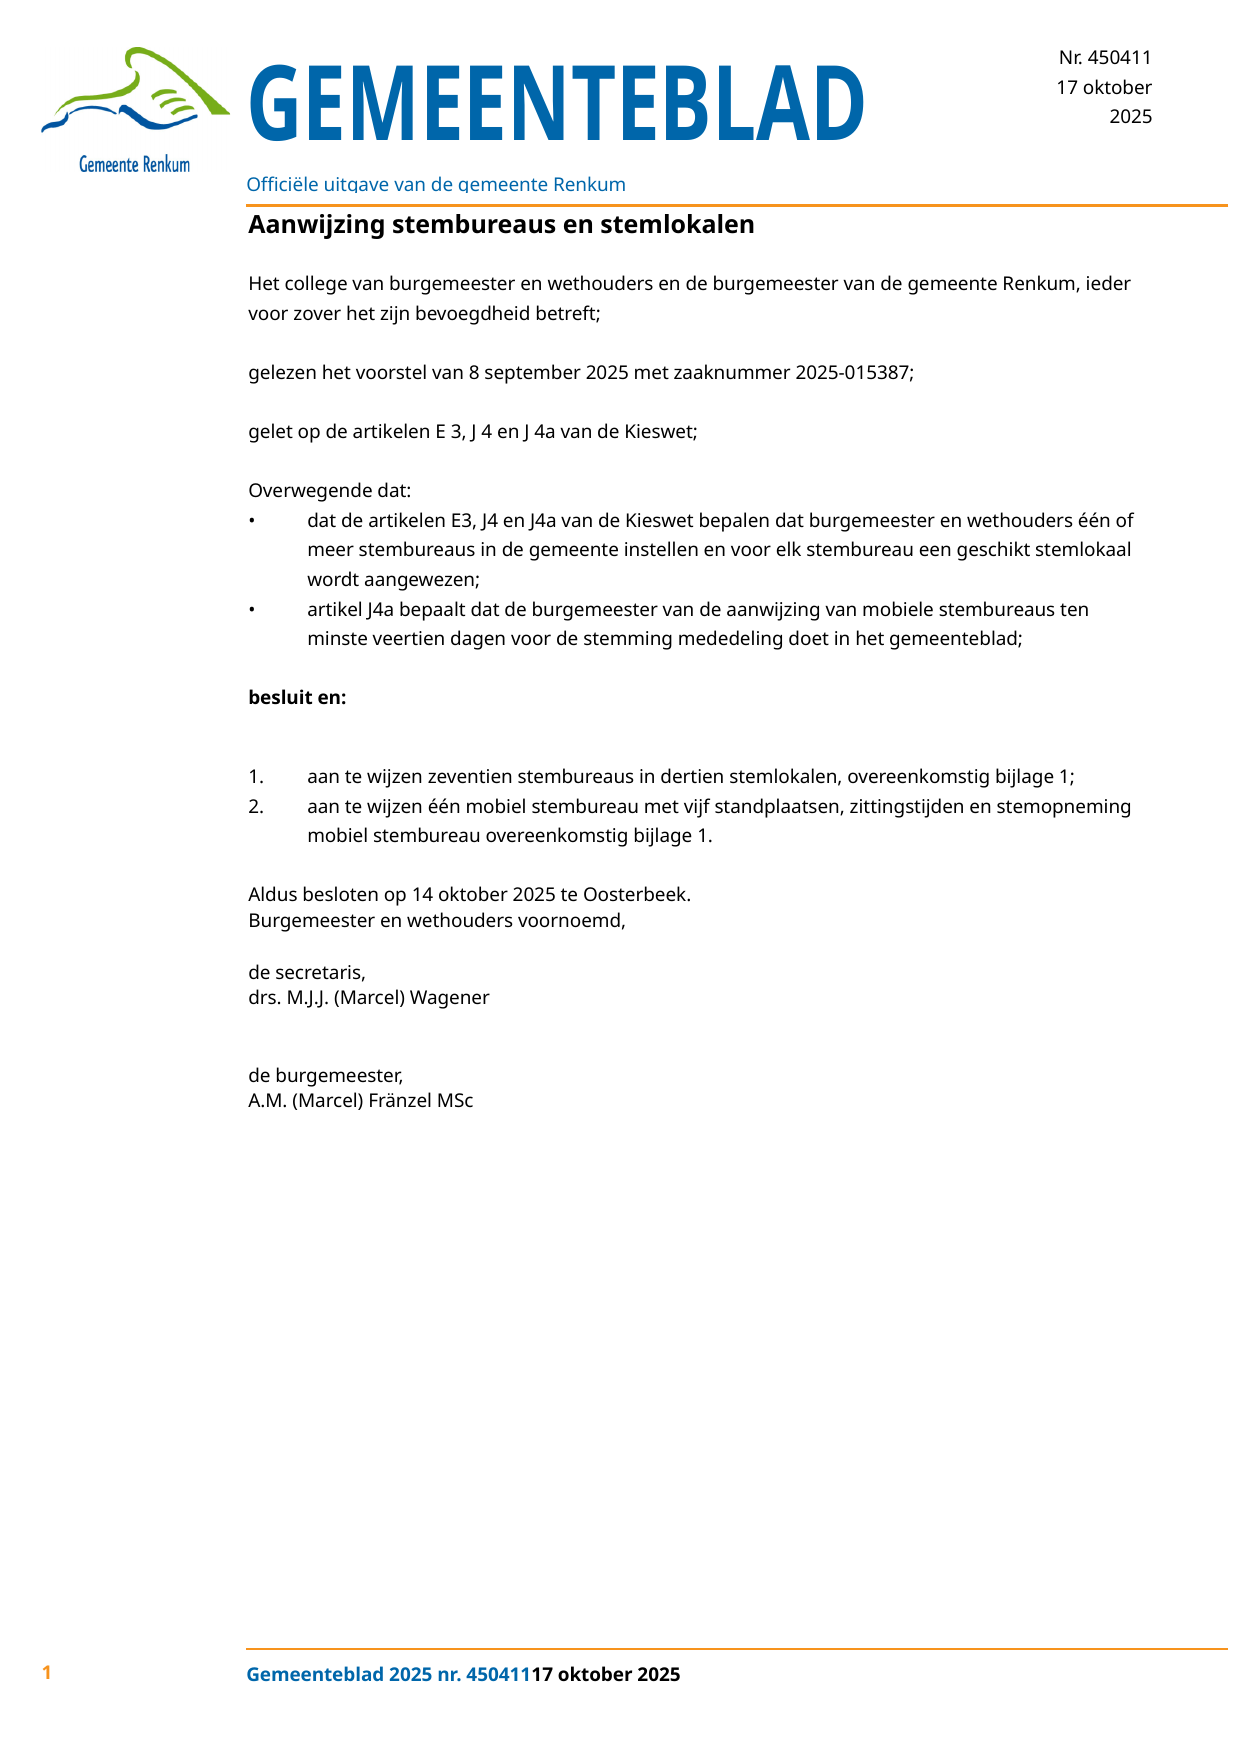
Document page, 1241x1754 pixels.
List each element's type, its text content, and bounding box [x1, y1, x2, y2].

text Overwegende dat: [248, 477, 1152, 503]
text gelet op de artikelen E 3, J 4 en J 4a van de Kieswet; [248, 418, 1152, 444]
text A.M. (Marcel) Fränzel MSc [248, 1087, 1152, 1113]
text Aanwijzing stembureaus en stemlokalen [248, 207, 1152, 241]
list dat de artikelen E3, J4 en J4a van de Kieswet bepalen dat burgemeester en wethouders één of meer stembureaus in de gemeente instellen en voor elk stembureau een geschikt stemlokaal wordt aangewezen; [248, 507, 1152, 592]
text Aldus besloten op 14 oktober 2025 te Oosterbeek. [248, 882, 1152, 907]
picture [41, 47, 231, 172]
list artikel J4a bepaalt dat de burgemeester van de aanwijzing van mobiele stembureaus ten minste veertien dagen voor de stemming mededeling doet in het gemeenteblad; [248, 596, 1152, 651]
text de secretaris, [248, 959, 1152, 984]
list aan te wijzen één mobiel stembureau met vijf standplaatsen, zittingstijden en stemopneming mobiel stembureau overeenkomstig bijlage 1. [248, 793, 1152, 848]
text Burgemeester en wethouders voornoemd, [248, 907, 1152, 933]
list aan te wijzen zeventien stembureaus in dertien stemlokalen, overeenkomstig bijlage 1; [248, 763, 1152, 789]
text gelezen het voorstel van 8 september 2025 met zaaknummer 2025-015387; [248, 359, 1152, 385]
text besluit en: [248, 684, 1152, 710]
text de burgemeester, [248, 1062, 1152, 1087]
text Het college van burgemeester en wethouders en de burgemeester van de gemeente Renkum, ieder voor zover het zijn bevoegdheid betreft; [248, 270, 1152, 326]
text drs. M.J.J. (Marcel) Wagener [248, 984, 1152, 1010]
